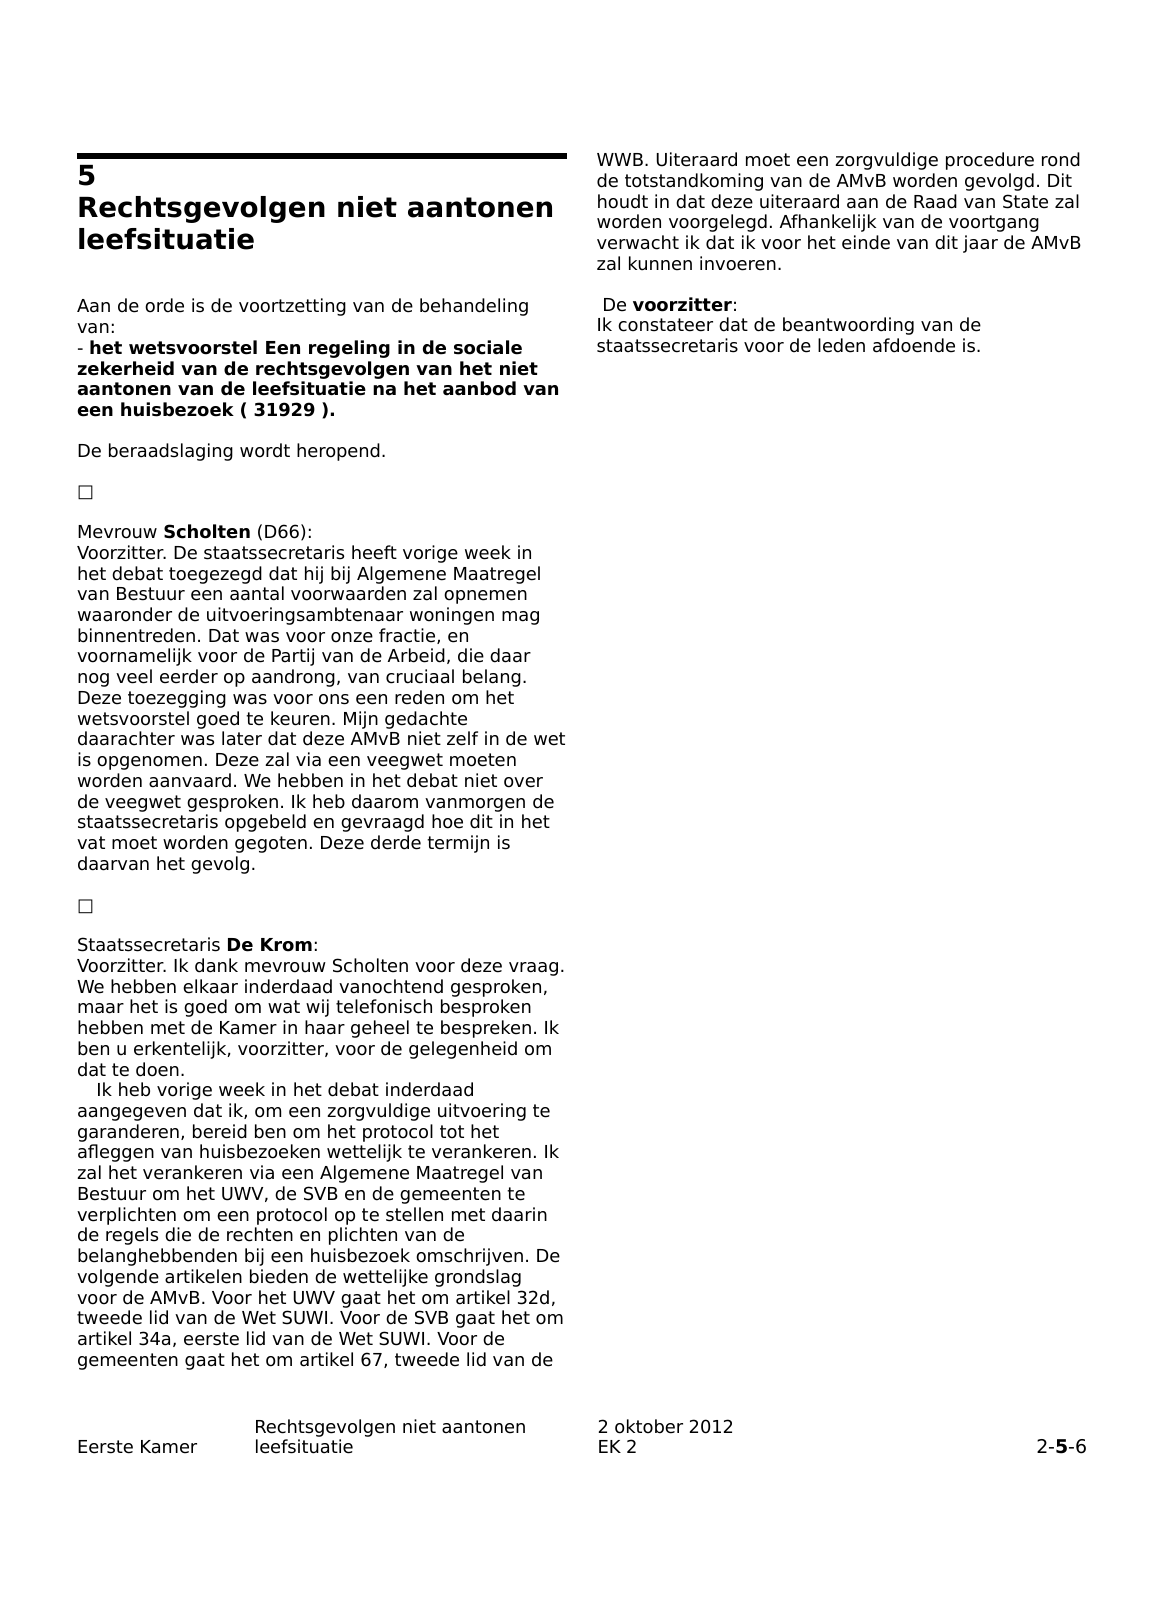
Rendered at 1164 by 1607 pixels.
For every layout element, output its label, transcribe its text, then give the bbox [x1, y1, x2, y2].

text - het wetsvoorstel Een regeling in de sociale zekerheid van de rechtsgevolgen van het niet aantonen van de leefsituatie na het aanbod van een huisbezoek ( 31929 ). [77, 338, 567, 421]
text Staatssecretaris De Krom: [77, 935, 567, 956]
text WWB. Uiteraard moet een zorgvuldige procedure rond de totstandkoming van de AMvB worden gevolgd. Dit houdt in dat deze uiteraard aan de Raad van State zal worden voorgelegd. Afhankelijk van de voortgang verwacht ik dat ik voor het einde van dit jaar de AMvB zal kunnen invoeren. [596, 150, 1087, 274]
text Aan de orde is de voortzetting van de behandeling van: [77, 296, 567, 338]
text □ [77, 894, 567, 915]
title 5 Rechtsgevolgen niet aantonen leefsituatie [77, 159, 567, 256]
text Voorzitter. Ik dank mevrouw Scholten voor deze vraag. We hebben elkaar inderdaad vanochtend gesproken, maar het is goed om wat wij telefonisch besproken hebben met de Kamer in haar geheel te bespreken. Ik ben u erkentelijk, voorzitter, voor de gelegenheid om dat te doen. [77, 956, 567, 1080]
text Ik heb vorige week in het debat inderdaad aangegeven dat ik, om een zorgvuldige uitvoering te garanderen, bereid ben om het protocol tot het afleggen van huisbezoeken wettelijk te verankeren. Ik zal het verankeren via een Algemene Maatregel van Bestuur om het UWV, de SVB en de gemeenten te verplichten om een protocol op te stellen met daarin de regels die de rechten en plichten van de belanghebbenden bij een huisbezoek omschrijven. De volgende artikelen bieden de wettelijke grondslag voor de AMvB. Voor het UWV gaat het om artikel 32d, tweede lid van de Wet SUWI. Voor de SVB gaat het om artikel 34a, eerste lid van de Wet SUWI. Voor de gemeenten gaat het om artikel 67, tweede lid van de [77, 1080, 567, 1370]
text De voorzitter: [596, 294, 1087, 315]
text Voorzitter. De staatssecretaris heeft vorige week in het debat toegezegd dat hij bij Algemene Maatregel van Bestuur een aantal voorwaarden zal opnemen waaronder de uitvoeringsambtenaar woningen mag binnentreden. Dat was voor onze fractie, en voornamelijk voor de Partij van de Arbeid, die daar nog veel eerder op aandrong, van cruciaal belang. Deze toezegging was voor ons een reden om het wetsvoorstel goed te keuren. Mijn gedachte daarachter was later dat deze AMvB niet zelf in de wet is opgenomen. Deze zal via een veegwet moeten worden aanvaard. We hebben in het debat niet over de veegwet gesproken. Ik heb daarom vanmorgen de staatssecretaris opgebeld en gevraagd hoe dit in het vat moet worden gegoten. Deze derde termijn is daarvan het gevolg. [77, 543, 567, 874]
text Mevrouw Scholten (D66): [77, 522, 567, 543]
text Ik constateer dat de beantwoording van de staatssecretaris voor de leden afdoende is. [596, 315, 1087, 357]
text De beraadslaging wordt heropend. [77, 441, 567, 461]
text □ [77, 481, 567, 502]
